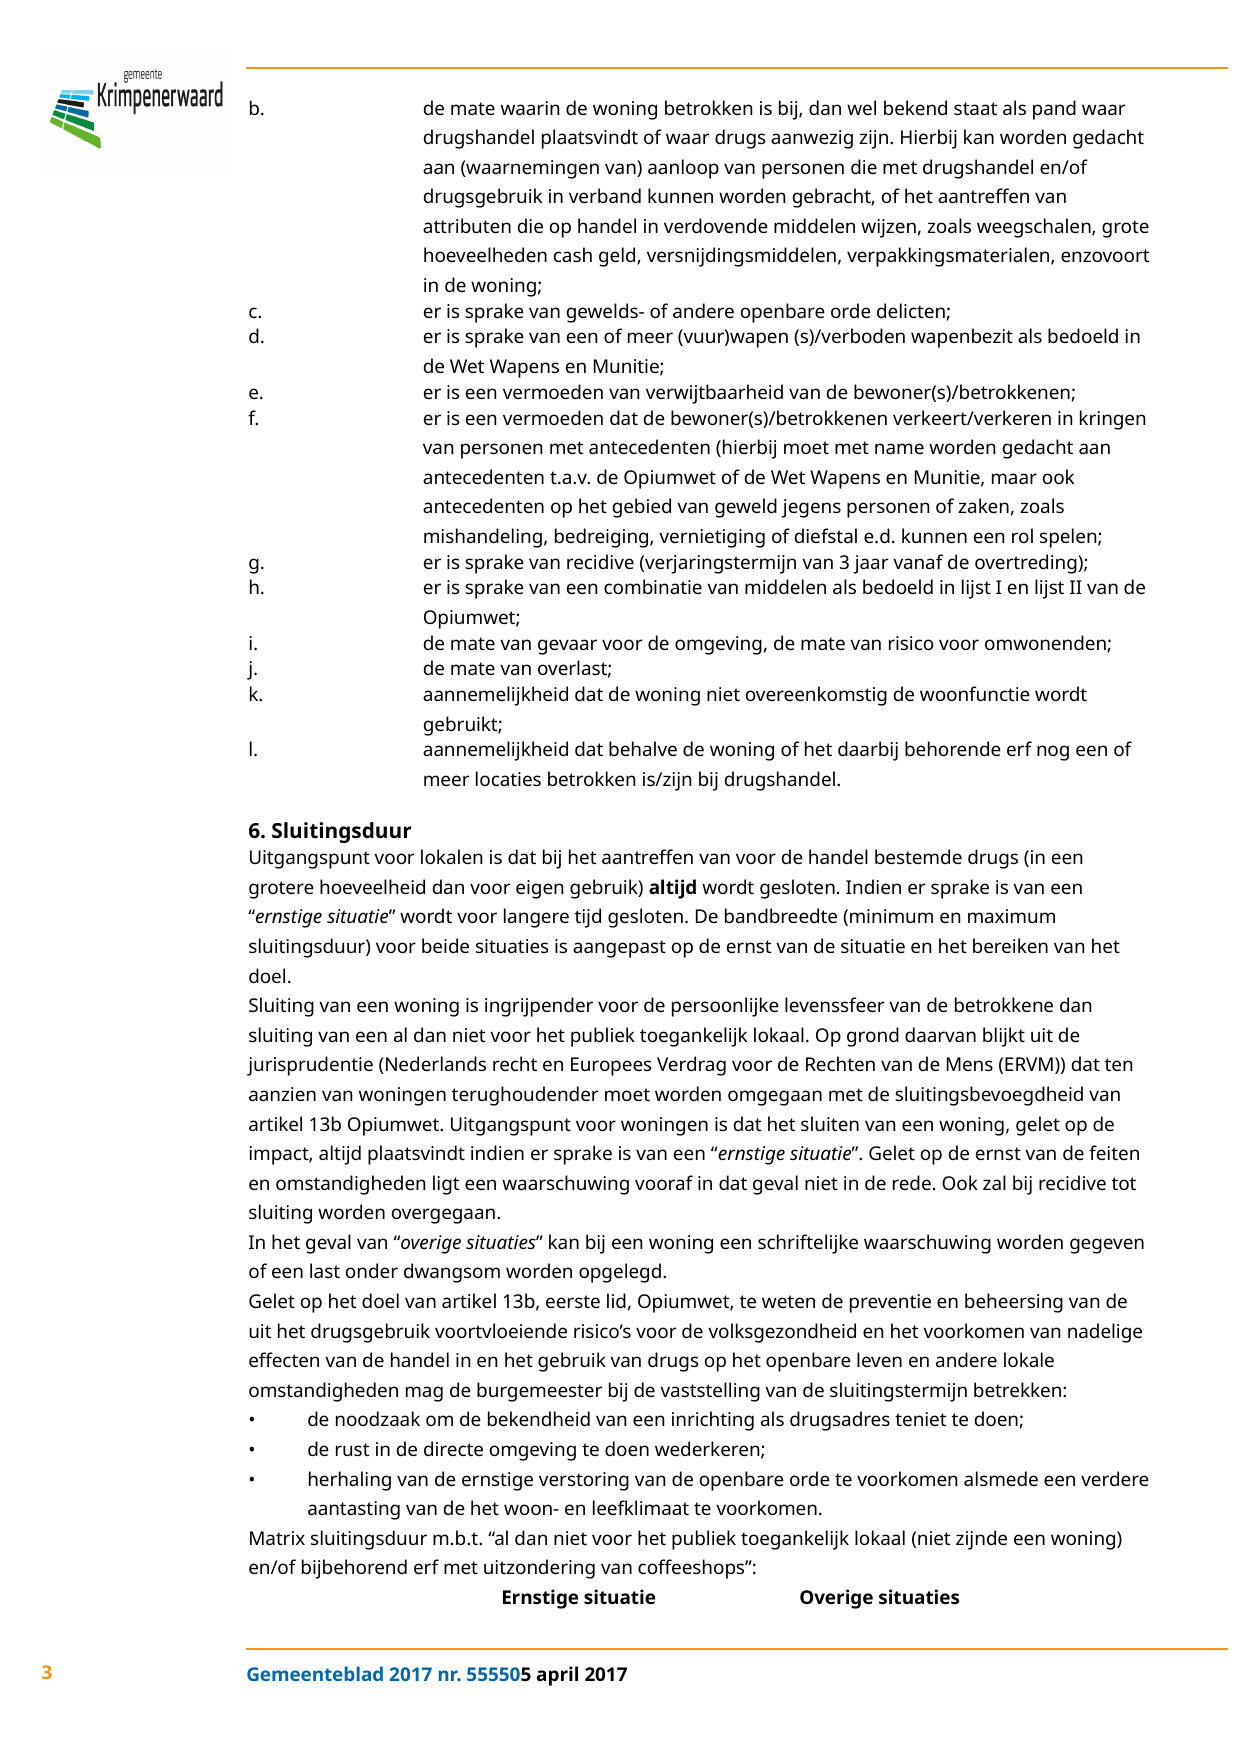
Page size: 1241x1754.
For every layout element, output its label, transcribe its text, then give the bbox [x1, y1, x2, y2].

text Sluiting van een woning is ingrijpender voor de persoonlijke levenssfeer van de betrokkene dan sluiting van een al dan niet voor het publiek toegankelijk lokaal. Op grond daarvan blijkt uit de jurisprudentie (Nederlands recht en Europees Verdrag voor de Rechten van de Mens (ERVM)) dat ten aanzien van woningen terughoudender moet worden omgegaan met de sluitingsbevoegdheid van artikel 13b Opiumwet. Uitgangspunt voor woningen is dat het sluiten van een woning, gelet op de impact, altijd plaatsvindt indien er sprake is van een “ernstige situatie”. Gelet op de ernst van de feiten en omstandigheden ligt een waarschuwing vooraf in dat geval niet in de rede. Ook zal bij recidive tot sluiting worden overgegaan. [248, 992, 1152, 1225]
text Matrix sluitingsduur m.b.t. “al dan niet voor het publiek toegankelijk lokaal (niet zijnde een woning) en/of bijbehorend erf met uitzondering van coffeeshops”: [248, 1525, 1152, 1580]
table_cell f. [248, 405, 423, 549]
table_cell aannemelijkheid dat behalve de woning of het daarbij behorende erf nog een of meer locaties betrokken is/zijn bij drugshandel. [423, 737, 1152, 792]
table_cell de mate van gevaar voor de omgeving, de mate van risico voor omwonenden; [423, 630, 1152, 656]
table_cell g. [248, 549, 423, 574]
table_cell k. [248, 681, 423, 737]
table_cell er is sprake van een combinatie van middelen als bedoeld in lijst I en lijst II van de Opiumwet; [423, 575, 1152, 630]
table_cell h. [248, 575, 423, 630]
picture [41, 47, 231, 172]
list de noodzaak om de bekendheid van een inrichting als drugsadres teniet te doen; [248, 1407, 1152, 1432]
table_cell er is sprake van een of meer (vuur)wapen (s)/verboden wapenbezit als bedoeld in de Wet Wapens en Munitie; [423, 324, 1152, 379]
table_cell j. [248, 656, 423, 681]
table_cell de mate waarin de woning betrokken is bij, dan wel bekend staat als pand waar drugshandel plaatsvindt of waar drugs aanwezig zijn. Hierbij kan worden gedacht aan (waarnemingen van) aanloop van personen die met drugshandel en/of drugsgebruik in verband kunnen worden gebracht, of het aantreffen van attributen die op handel in verdovende middelen wijzen, zoals weegschalen, grote hoeveelheden cash geld, versnijdingsmiddelen, verpakkingsmaterialen, enzovoort in de woning; [423, 95, 1152, 298]
table_cell l. [248, 737, 423, 792]
table_cell er is een vermoeden dat de bewoner(s)/betrokkenen verkeert/verkeren in kringen van personen met antecedenten (hierbij moet met name worden gedacht aan antecedenten t.a.v. de Opiumwet of de Wet Wapens en Munitie, maar ook antecedenten op het gebied van geweld jegens personen of zaken, zoals mishandeling, bedreiging, vernietiging of diefstal e.d. kunnen een rol spelen; [423, 405, 1152, 549]
table_header Overige situaties [799, 1584, 1152, 1610]
list herhaling van de ernstige verstoring van de openbare orde te voorkomen alsmede een verdere aantasting van de het woon- en leefklimaat te voorkomen. [248, 1466, 1152, 1521]
table_cell er is sprake van gewelds- of andere openbare orde delicten; [423, 298, 1152, 324]
table_cell b. [248, 95, 423, 298]
table_header [248, 1584, 501, 1610]
text Uitgangspunt voor lokalen is dat bij het aantreffen van voor de handel bestemde drugs (in een grotere hoeveelheid dan voor eigen gebruik) altijd wordt gesloten. Indien er sprake is van een “ernstige situatie” wordt voor langere tijd gesloten. De bandbreedte (minimum en maximum sluitingsduur) voor beide situaties is aangepast op de ernst van de situatie en het bereiken van het doel. [248, 844, 1152, 988]
table_header Ernstige situatie [501, 1584, 799, 1610]
table_cell aannemelijkheid dat de woning niet overeenkomstig de woonfunctie wordt gebruikt; [423, 681, 1152, 737]
text 6. Sluitingsduur [248, 816, 1152, 844]
table_cell de mate van overlast; [423, 656, 1152, 681]
table_cell i. [248, 630, 423, 656]
table_cell e. [248, 379, 423, 405]
table_cell er is een vermoeden van verwijtbaarheid van de bewoner(s)/betrokkenen; [423, 379, 1152, 405]
table_cell d. [248, 324, 423, 379]
table_cell er is sprake van recidive (verjaringstermijn van 3 jaar vanaf de overtreding); [423, 549, 1152, 574]
list de rust in de directe omgeving te doen wederkeren; [248, 1436, 1152, 1462]
text In het geval van “overige situaties” kan bij een woning een schriftelijke waarschuwing worden gegeven of een last onder dwangsom worden opgelegd. [248, 1229, 1152, 1284]
text Gelet op het doel van artikel 13b, eerste lid, Opiumwet, te weten de preventie en beheersing van de uit het drugsgebruik voortvloeiende risico’s voor de volksgezondheid en het voorkomen van nadelige effecten van de handel in en het gebruik van drugs op het openbare leven en andere lokale omstandigheden mag de burgemeester bij de vaststelling van de sluitingstermijn betrekken: [248, 1288, 1152, 1403]
table_cell c. [248, 298, 423, 324]
